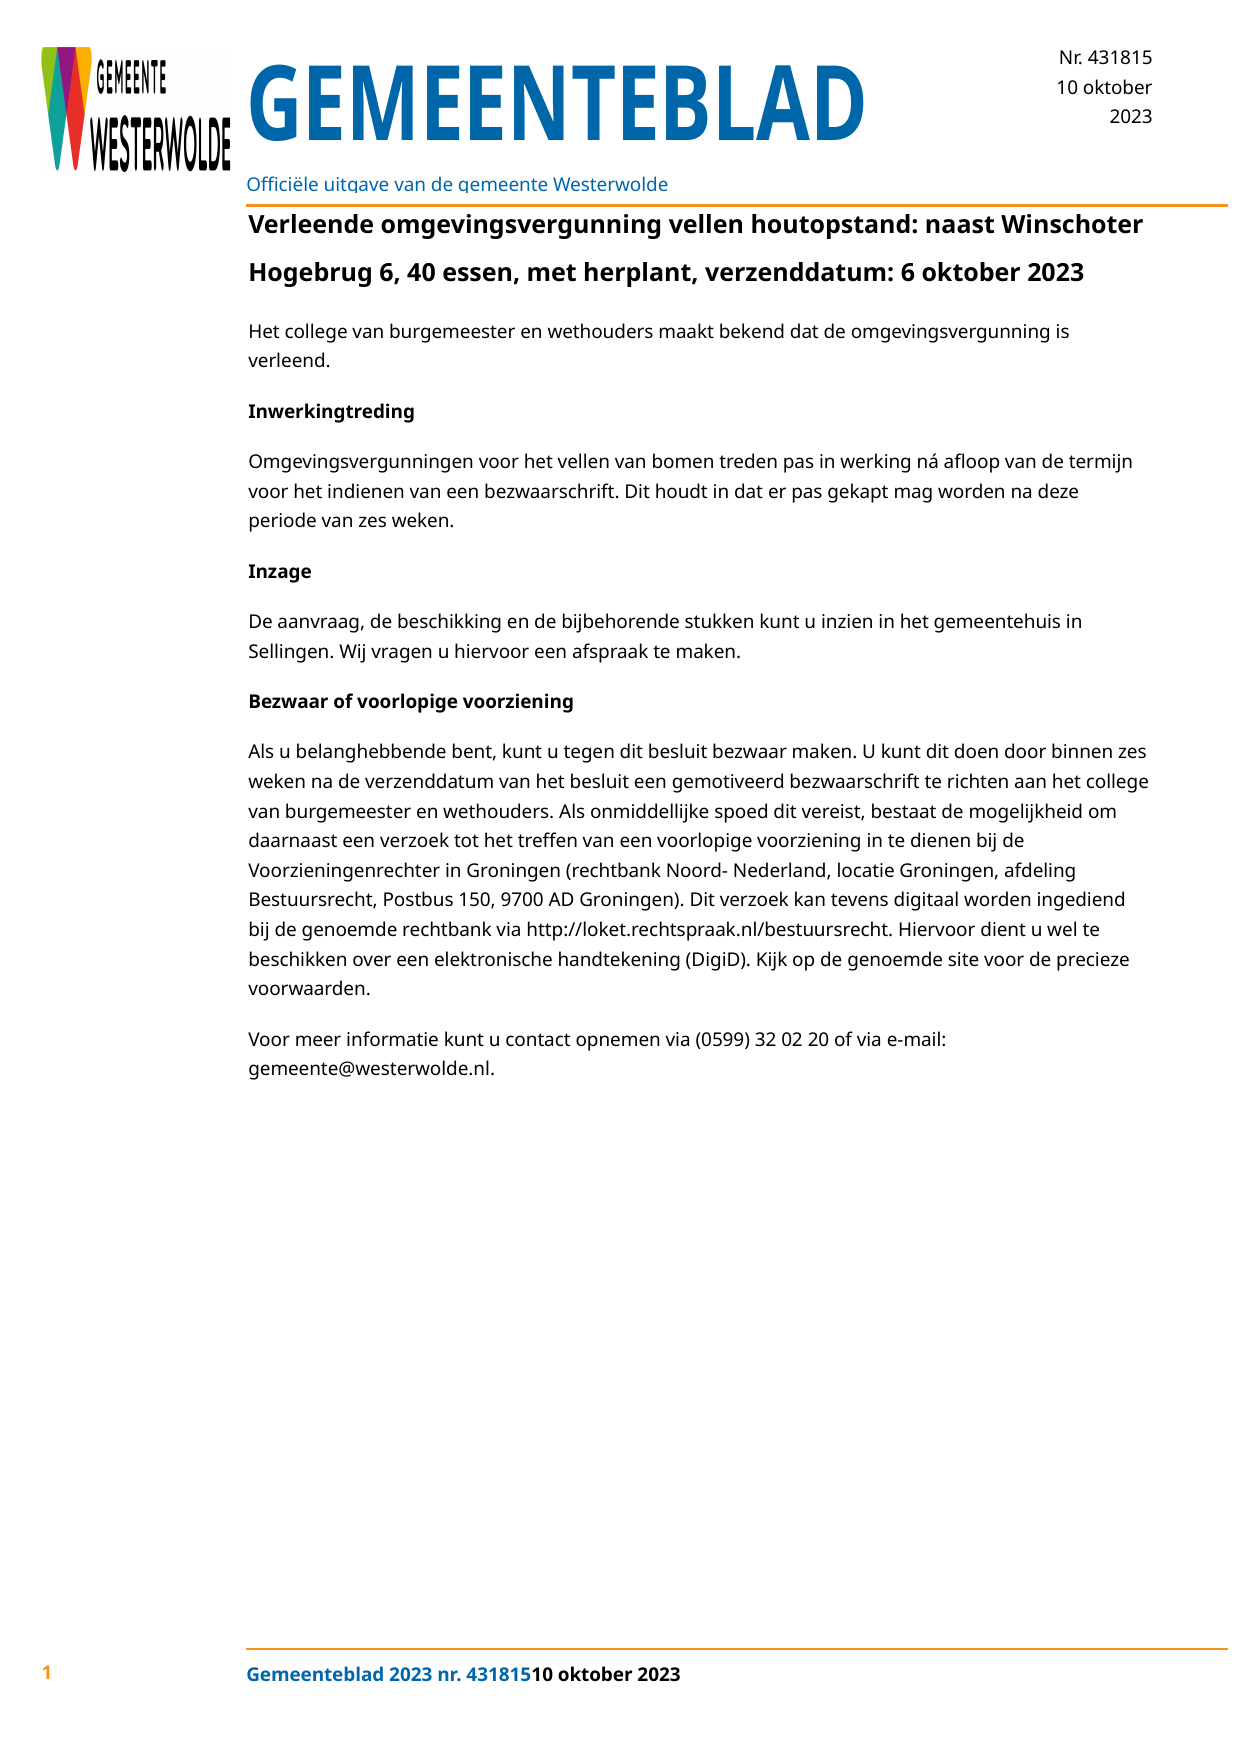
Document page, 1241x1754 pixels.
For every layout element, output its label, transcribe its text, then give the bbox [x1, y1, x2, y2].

text Het college van burgemeester en wethouders maakt bekend dat de omgevingsvergunning is verleend. [248, 318, 1152, 373]
text Inwerkingtreding [248, 398, 1152, 424]
text Omgevingsvergunningen voor het vellen van bomen treden pas in werking ná afloop van de termijn voor het indienen van een bezwaarschrift. Dit houdt in dat er pas gekapt mag worden na deze periode van zes weken. [248, 448, 1152, 533]
picture [41, 47, 231, 172]
text Als u belanghebbende bent, kunt u tegen dit besluit bezwaar maken. U kunt dit doen door binnen zes weken na de verzenddatum van het besluit een gemotiveerd bezwaarschrift te richten aan het college van burgemeester en wethouders. Als onmiddellijke spoed dit vereist, bestaat de mogelijkheid om daarnaast een verzoek tot het treffen van een voorlopige voorziening in te dienen bij de Voorzieningenrechter in Groningen (rechtbank Noord- Nederland, locatie Groningen, afdeling Bestuursrecht, Postbus 150, 9700 AD Groningen). Dit verzoek kan tevens digitaal worden ingediend bij de genoemde rechtbank via http://loket.rechtspraak.nl/bestuursrecht. Hiervoor dient u wel te beschikken over een elektronische handtekening (DigiD). Kijk op de genoemde site voor de precieze voorwaarden. [248, 739, 1152, 1001]
text Bezwaar of voorlopige voorziening [248, 688, 1152, 714]
text De aanvraag, de beschikking en de bijbehorende stukken kunt u inzien in het gemeentehuis in Sellingen. Wij vragen u hiervoor een afspraak te maken. [248, 608, 1152, 664]
text Voor meer informatie kunt u contact opnemen via (0599) 32 02 20 of via e-mail: gemeente@westerwolde.nl. [248, 1026, 1152, 1081]
text Inzage [248, 558, 1152, 584]
text Verleende omgevingsvergunning vellen houtopstand: naast Winschoter Hogebrug 6, 40 essen, met herplant, verzenddatum: 6 oktober 2023 [248, 207, 1152, 288]
